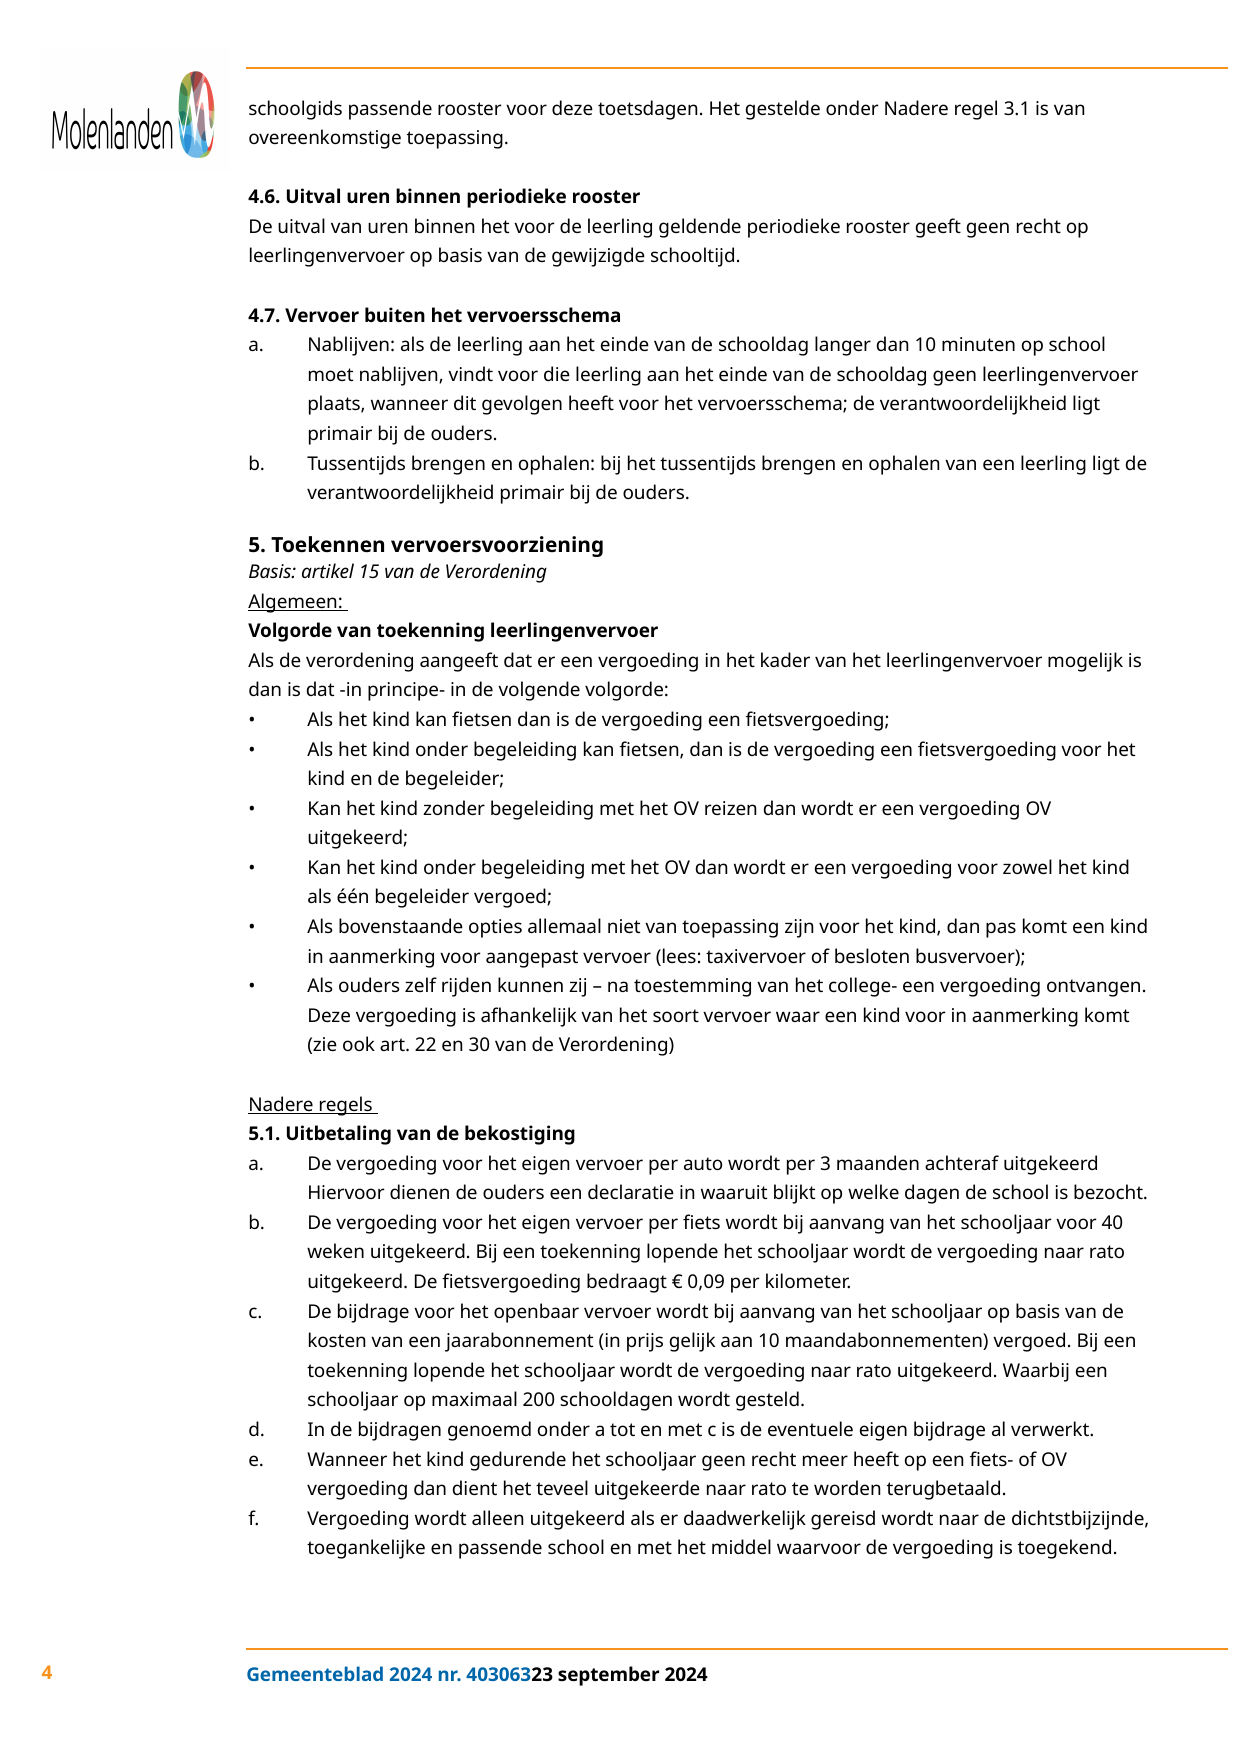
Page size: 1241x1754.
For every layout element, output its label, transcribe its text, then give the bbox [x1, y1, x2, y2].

list Vergoeding wordt alleen uitgekeerd als er daadwerkelijk gereisd wordt naar de dichtstbijzijnde, toegankelijke en passende school en met het middel waarvoor de vergoeding is toegekend. [248, 1505, 1152, 1560]
text 4.6. Uitval uren binnen periodieke rooster [248, 183, 1152, 209]
list Als bovenstaande opties allemaal niet van toepassing zijn voor het kind, dan pas komt een kind in aanmerking voor aangepast vervoer (lees: taxivervoer of besloten busvervoer); [248, 913, 1152, 968]
text De uitval van uren binnen het voor de leerling geldende periodieke rooster geeft geen recht op leerlingenvervoer op basis van de gewijzigde schooltijd. [248, 213, 1152, 268]
list Als het kind onder begeleiding kan fietsen, dan is de vergoeding een fietsvergoeding voor het kind en de begeleider; [248, 736, 1152, 791]
text 5.1. Uitbetaling van de bekostiging [248, 1120, 1152, 1146]
text Als de verordening aangeeft dat er een vergoeding in het kader van het leerlingenvervoer mogelijk is dan is dat -in principe- in de volgende volgorde: [248, 647, 1152, 702]
list Kan het kind zonder begeleiding met het OV reizen dan wordt er een vergoeding OV uitgekeerd; [248, 795, 1152, 850]
text 4.7. Vervoer buiten het vervoersschema [248, 302, 1152, 328]
list De bijdrage voor het openbaar vervoer wordt bij aanvang van het schooljaar op basis van de kosten van een jaarabonnement (in prijs gelijk aan 10 maandabonnementen) vergoed. Bij een toekenning lopende het schooljaar wordt de vergoeding naar rato uitgekeerd. Waarbij een schooljaar op maximaal 200 schooldagen wordt gesteld. [248, 1298, 1152, 1412]
list In de bijdragen genoemd onder a tot en met c is de eventuele eigen bijdrage al verwerkt. [248, 1416, 1152, 1442]
list De vergoeding voor het eigen vervoer per auto wordt per 3 maanden achteraf uitgekeerd Hiervoor dienen de ouders een declaratie in waaruit blijkt op welke dagen de school is bezocht. [248, 1150, 1152, 1205]
text schoolgids passende rooster voor deze toetsdagen. Het gestelde onder Nadere regel 3.1 is van overeenkomstige toepassing. [248, 95, 1152, 150]
list De vergoeding voor het eigen vervoer per fiets wordt bij aanvang van het schooljaar voor 40 weken uitgekeerd. Bij een toekenning lopende het schooljaar wordt de vergoeding naar rato uitgekeerd. De fietsvergoeding bedraagt € 0,09 per kilometer. [248, 1209, 1152, 1294]
text Algemeen: [248, 588, 1152, 613]
text Basis: artikel 15 van de Verordening [248, 558, 1152, 584]
text 5. Toekennen vervoersvoorziening [248, 530, 1152, 558]
list Als ouders zelf rijden kunnen zij – na toestemming van het college- een vergoeding ontvangen. Deze vergoeding is afhankelijk van het soort vervoer waar een kind voor in aanmerking komt (zie ook art. 22 en 30 van de Verordening) [248, 972, 1152, 1057]
picture [41, 47, 231, 172]
list Nablijven: als de leerling aan het einde van de schooldag langer dan 10 minuten op school moet nablijven, vindt voor die leerling aan het einde van de schooldag geen leerlingenvervoer plaats, wanneer dit gevolgen heeft voor het vervoersschema; de verantwoordelijkheid ligt primair bij de ouders. [248, 331, 1152, 446]
text Volgorde van toekenning leerlingenvervoer [248, 617, 1152, 643]
text Nadere regels [248, 1091, 1152, 1116]
list Wanneer het kind gedurende het schooljaar geen recht meer heeft op een fiets- of OV vergoeding dan dient het teveel uitgekeerde naar rato te worden terugbetaald. [248, 1446, 1152, 1501]
list Kan het kind onder begeleiding met het OV dan wordt er een vergoeding voor zowel het kind als één begeleider vergoed; [248, 854, 1152, 909]
list Als het kind kan fietsen dan is de vergoeding een fietsvergoeding; [248, 706, 1152, 732]
list Tussentijds brengen en ophalen: bij het tussentijds brengen en ophalen van een leerling ligt de verantwoordelijkheid primair bij de ouders. [248, 450, 1152, 505]
